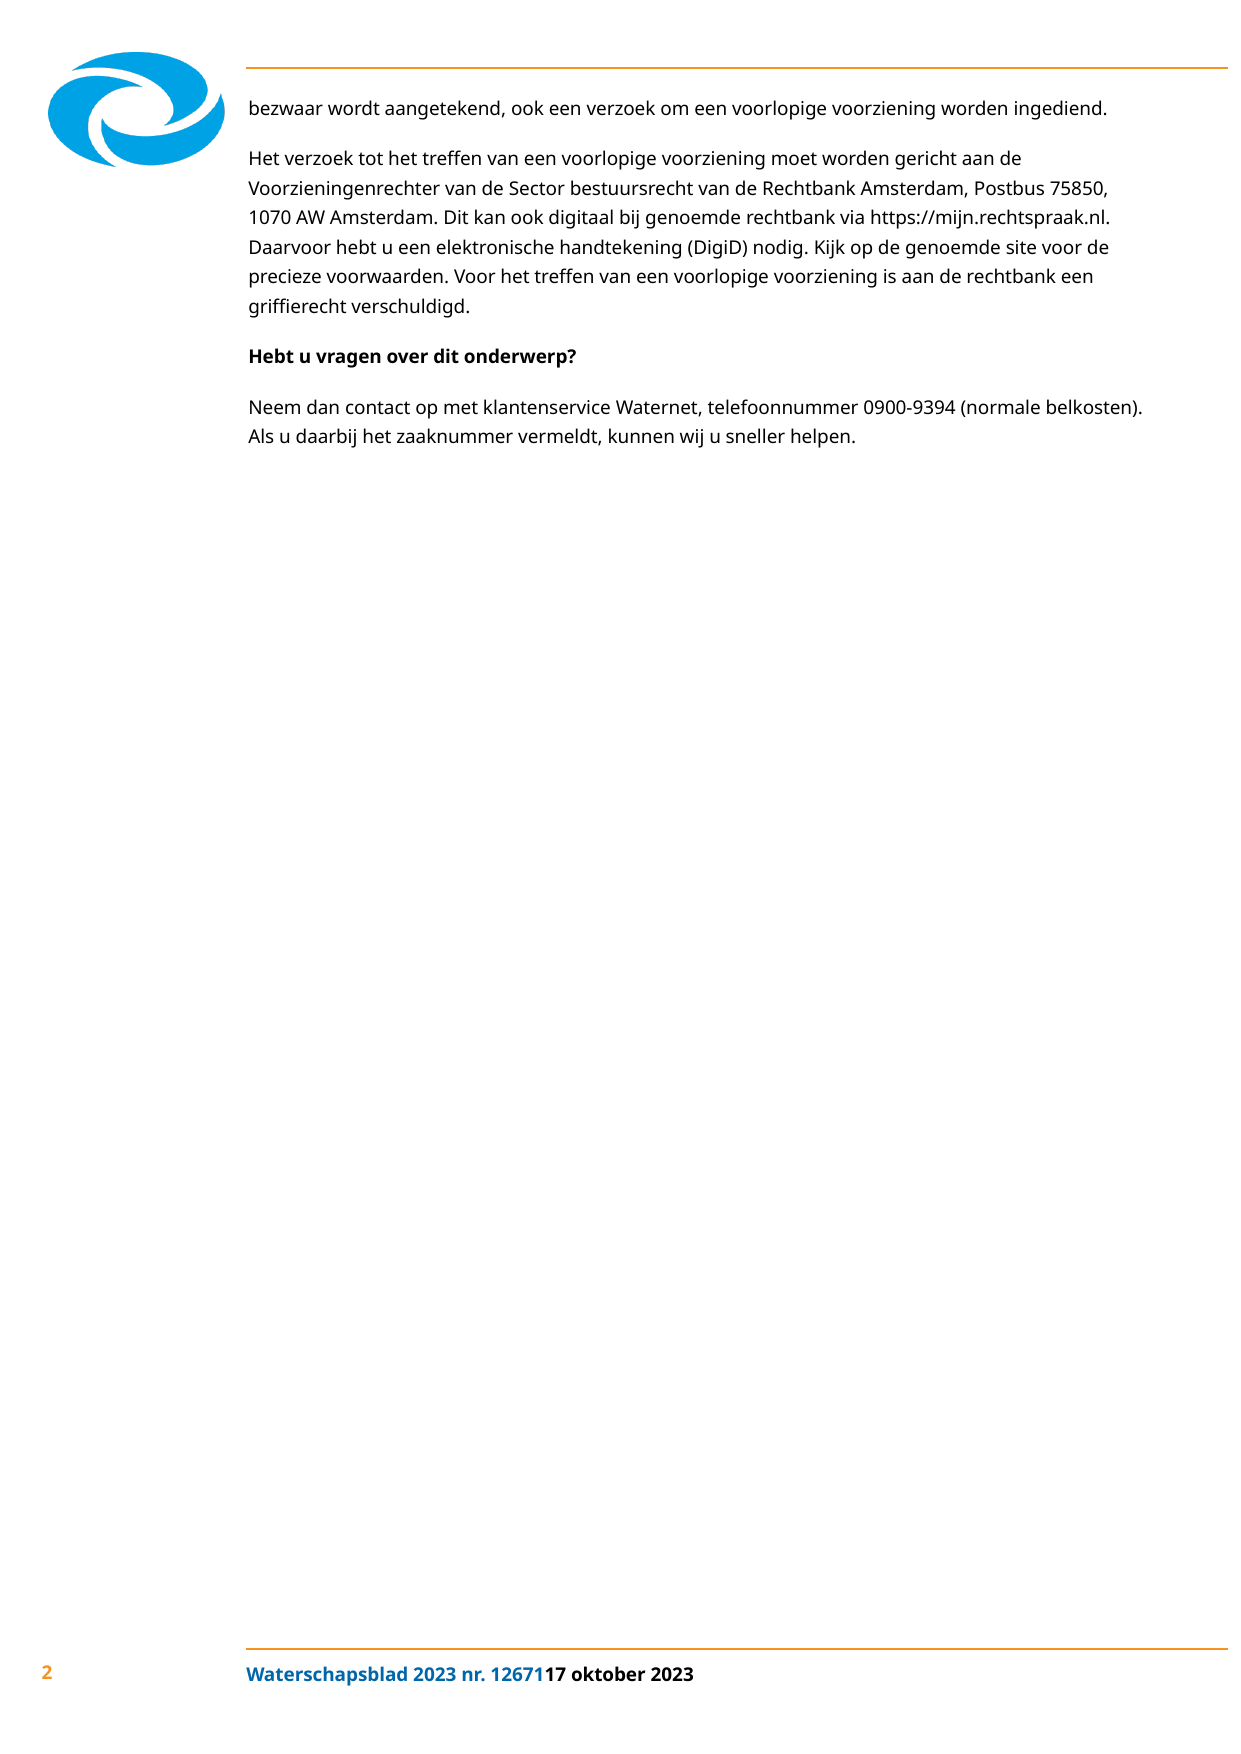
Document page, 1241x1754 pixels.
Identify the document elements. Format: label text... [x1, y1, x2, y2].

text Neem dan contact op met klantenservice Waternet, telefoonnummer 0900-9394 (normale belkosten). Als u daarbij het zaaknummer vermeldt, kunnen wij u sneller helpen. [248, 394, 1152, 449]
picture [41, 47, 231, 172]
text Hebt u vragen over dit onderwerp? [248, 343, 1152, 369]
text Het verzoek tot het treffen van een voorlopige voorziening moet worden gericht aan de Voorzieningenrechter van de Sector bestuursrecht van de Rechtbank Amsterdam, Postbus 75850, 1070 AW Amsterdam. Dit kan ook digitaal bij genoemde rechtbank via https://mijn.rechtspraak.nl. Daarvoor hebt u een elektronische handtekening (DigiD) nodig. Kijk op de genoemde site voor de precieze voorwaarden. Voor het treffen van een voorlopige voorziening is aan de rechtbank een griffierecht verschuldigd. [248, 145, 1152, 319]
text bezwaar wordt aangetekend, ook een verzoek om een voorlopige voorziening worden ingediend. [248, 95, 1152, 121]
